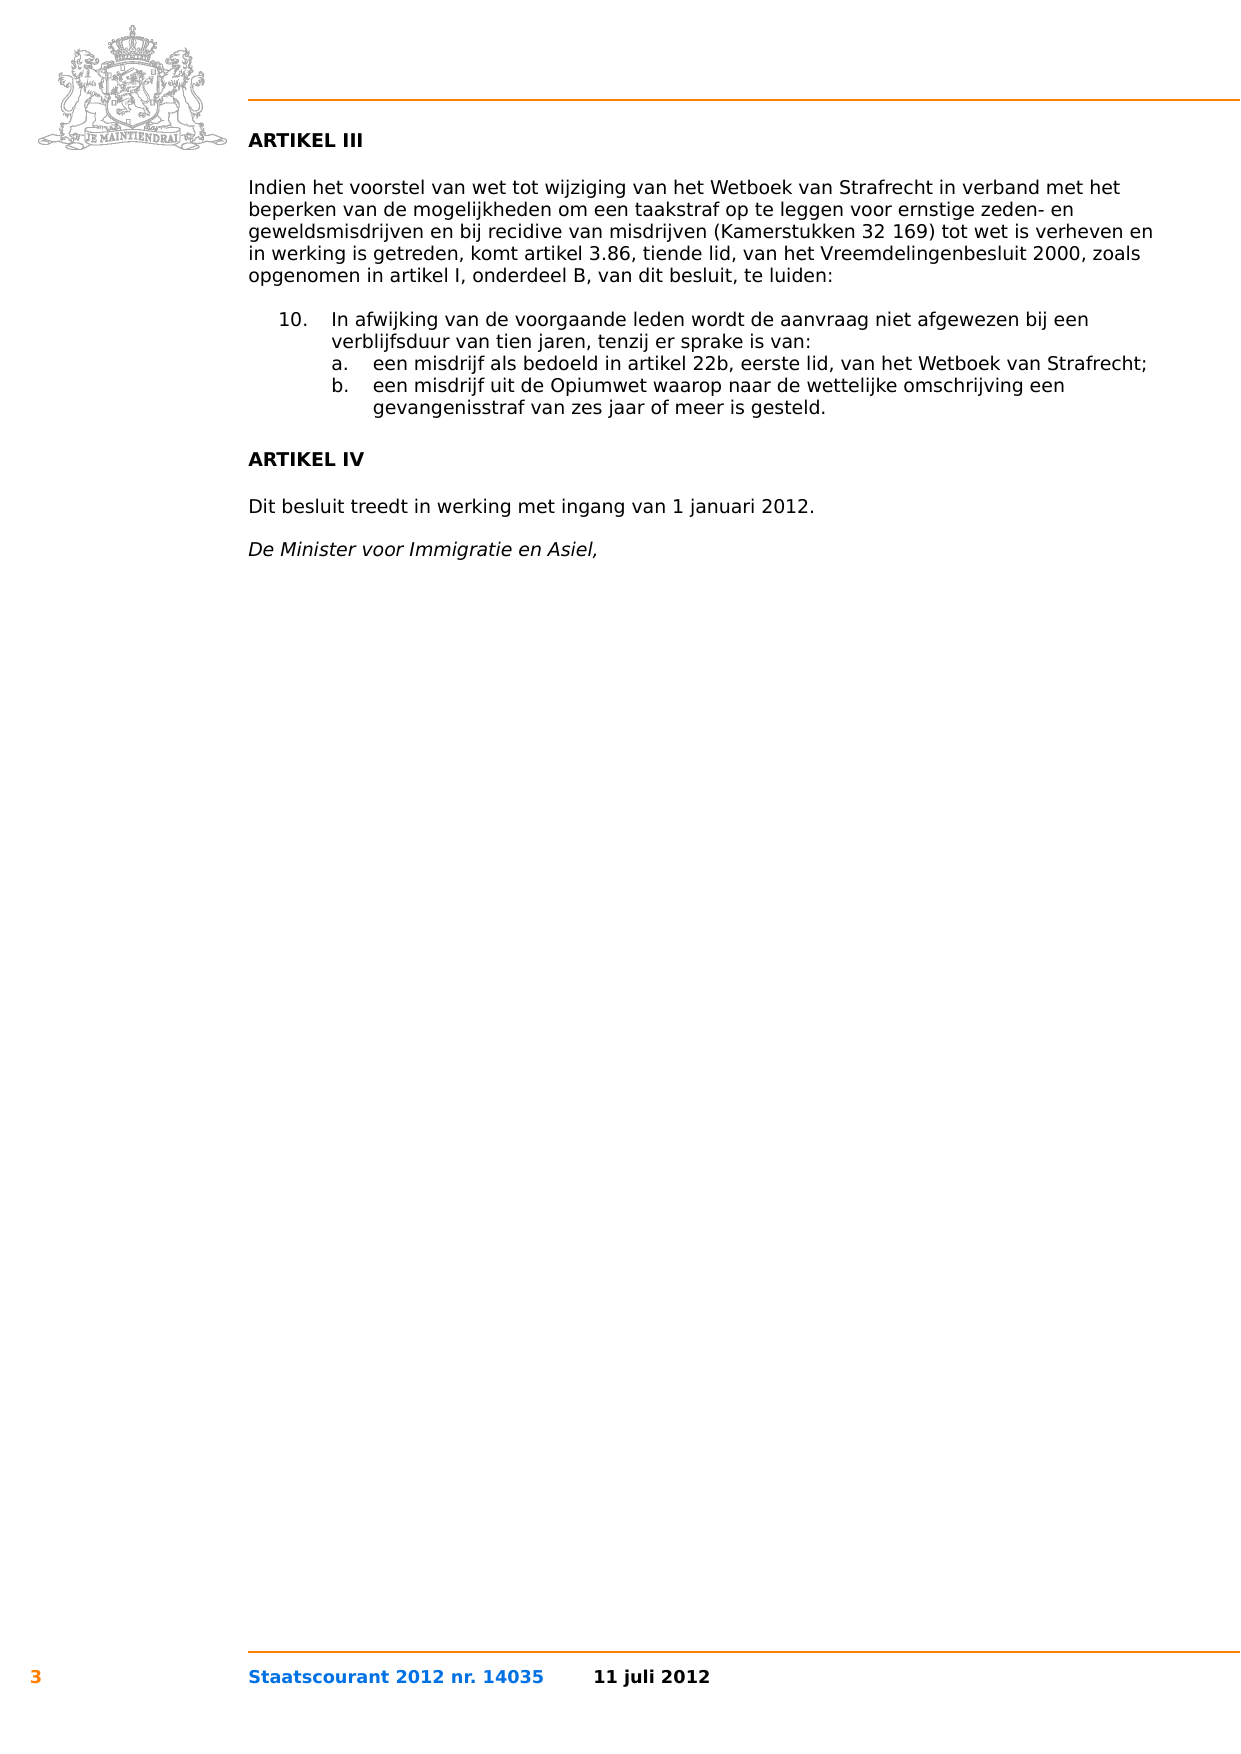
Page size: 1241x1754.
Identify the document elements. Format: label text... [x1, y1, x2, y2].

text De Minister voor Immigratie en Asiel, [248, 539, 1163, 561]
subtitle ARTIKEL III [248, 130, 1163, 152]
text Dit besluit treedt in werking met ingang van 1 januari 2012. [248, 496, 1163, 517]
text 10. In afwijking van de voorgaande leden wordt de aanvraag niet afgewezen bij een verblijfsduur van tien jaren, tenzij er sprake is van: [278, 309, 1163, 353]
subtitle ARTIKEL IV [248, 448, 1163, 471]
text Indien het voorstel van wet tot wijziging van het Wetboek van Strafrecht in verband met het beperken van de mogelijkheden om een taakstraf op te leggen voor ernstige zeden- en geweldsmisdrijven en bij recidive van misdrijven (Kamerstukken 32 169) tot wet is verheven en in werking is getreden, komt artikel 3.86, tiende lid, van het Vreemdelingenbesluit 2000, zoals opgenomen in artikel I, onderdeel B, van dit besluit, te luiden: [248, 177, 1163, 287]
text b. een misdrijf uit de Opiumwet waarop naar de wettelijke omschrijving een gevangenisstraf van zes jaar of meer is gesteld. [331, 374, 1163, 418]
picture [38, 25, 227, 150]
text a. een misdrijf als bedoeld in artikel 22b, eerste lid, van het Wetboek van Strafrecht; [331, 353, 1163, 374]
